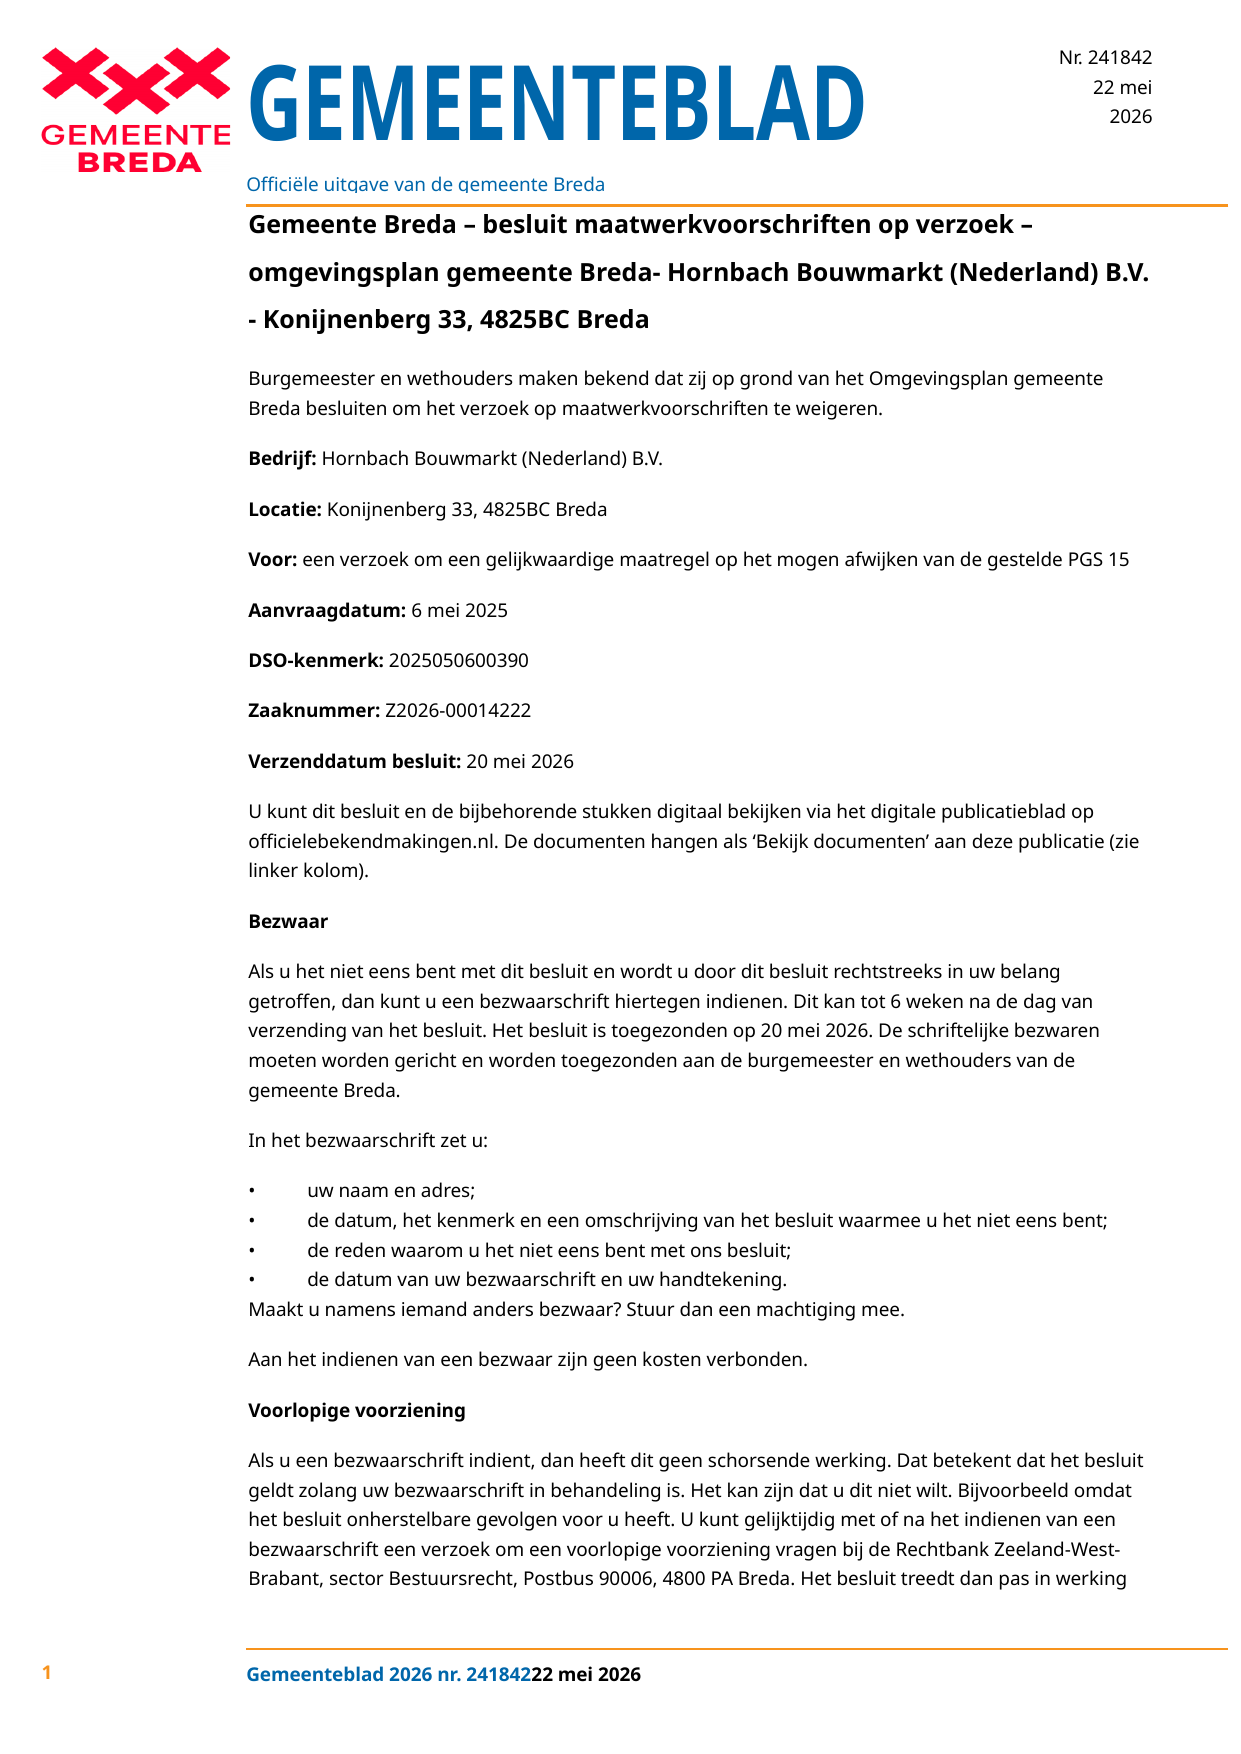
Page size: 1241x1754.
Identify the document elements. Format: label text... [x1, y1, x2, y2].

text Aanvraagdatum: 6 mei 2025 [248, 597, 1152, 622]
text Maakt u namens iemand anders bezwaar? Stuur dan een machtiging mee. [248, 1296, 1152, 1322]
text U kunt dit besluit en de bijbehorende stukken digitaal bekijken via het digitale publicatieblad op officielebekendmakingen.nl. De documenten hangen als ‘Bekijk documenten’ aan deze publicatie (zie linker kolom). [248, 798, 1152, 883]
text Voor: een verzoek om een gelijkwaardige maatregel op het mogen afwijken van de gestelde PGS 15 [248, 546, 1152, 572]
list uw naam en adres; [248, 1178, 1152, 1203]
text Bezwaar [248, 908, 1152, 934]
text Bedrijf: Hornbach Bouwmarkt (Nederland) B.V. [248, 446, 1152, 471]
text Aan het indienen van een bezwaar zijn geen kosten verbonden. [248, 1346, 1152, 1372]
text Gemeente Breda – besluit maatwerkvoorschriften op verzoek – omgevingsplan gemeente Breda- Hornbach Bouwmarkt (Nederland) B.V. - Konijnenberg 33, 4825BC Breda [248, 207, 1152, 336]
text Verzenddatum besluit: 20 mei 2026 [248, 748, 1152, 774]
text Locatie: Konijnenberg 33, 4825BC Breda [248, 496, 1152, 522]
text Als u het niet eens bent met dit besluit en wordt u door dit besluit rechtstreeks in uw belang getroffen, dan kunt u een bezwaarschrift hiertegen indienen. Dit kan tot 6 weken na de dag van verzending van het besluit. Het besluit is toegezonden op 20 mei 2026. De schriftelijke bezwaren moeten worden gericht en worden toegezonden aan de burgemeester en wethouders van de gemeente Breda. [248, 958, 1152, 1102]
list de reden waarom u het niet eens bent met ons besluit; [248, 1237, 1152, 1262]
text In het bezwaarschrift zet u: [248, 1127, 1152, 1153]
list de datum, het kenmerk en een omschrijving van het besluit waarmee u het niet eens bent; [248, 1207, 1152, 1233]
list de datum van uw bezwaarschrift en uw handtekening. [248, 1266, 1152, 1292]
text Zaaknummer: Z2026-00014222 [248, 698, 1152, 723]
picture [41, 47, 231, 172]
text DSO-kenmerk: 2025050600390 [248, 647, 1152, 673]
text Voorlopige voorziening [248, 1397, 1152, 1422]
text Als u een bezwaarschrift indient, dan heeft dit geen schorsende werking. Dat betekent dat het besluit geldt zolang uw bezwaarschrift in behandeling is. Het kan zijn dat u dit niet wilt. Bijvoorbeeld omdat het besluit onherstelbare gevolgen voor u heeft. U kunt gelijktijdig met of na het indienen van een bezwaarschrift een verzoek om een voorlopige voorziening vragen bij de Rechtbank Zeeland-West-Brabant, sector Bestuursrecht, Postbus 90006, 4800 PA Breda. Het besluit treedt dan pas in werking [248, 1447, 1152, 1591]
text Burgemeester en wethouders maken bekend dat zij op grond van het Omgevingsplan gemeente Breda besluiten om het verzoek op maatwerkvoorschriften te weigeren. [248, 366, 1152, 421]
